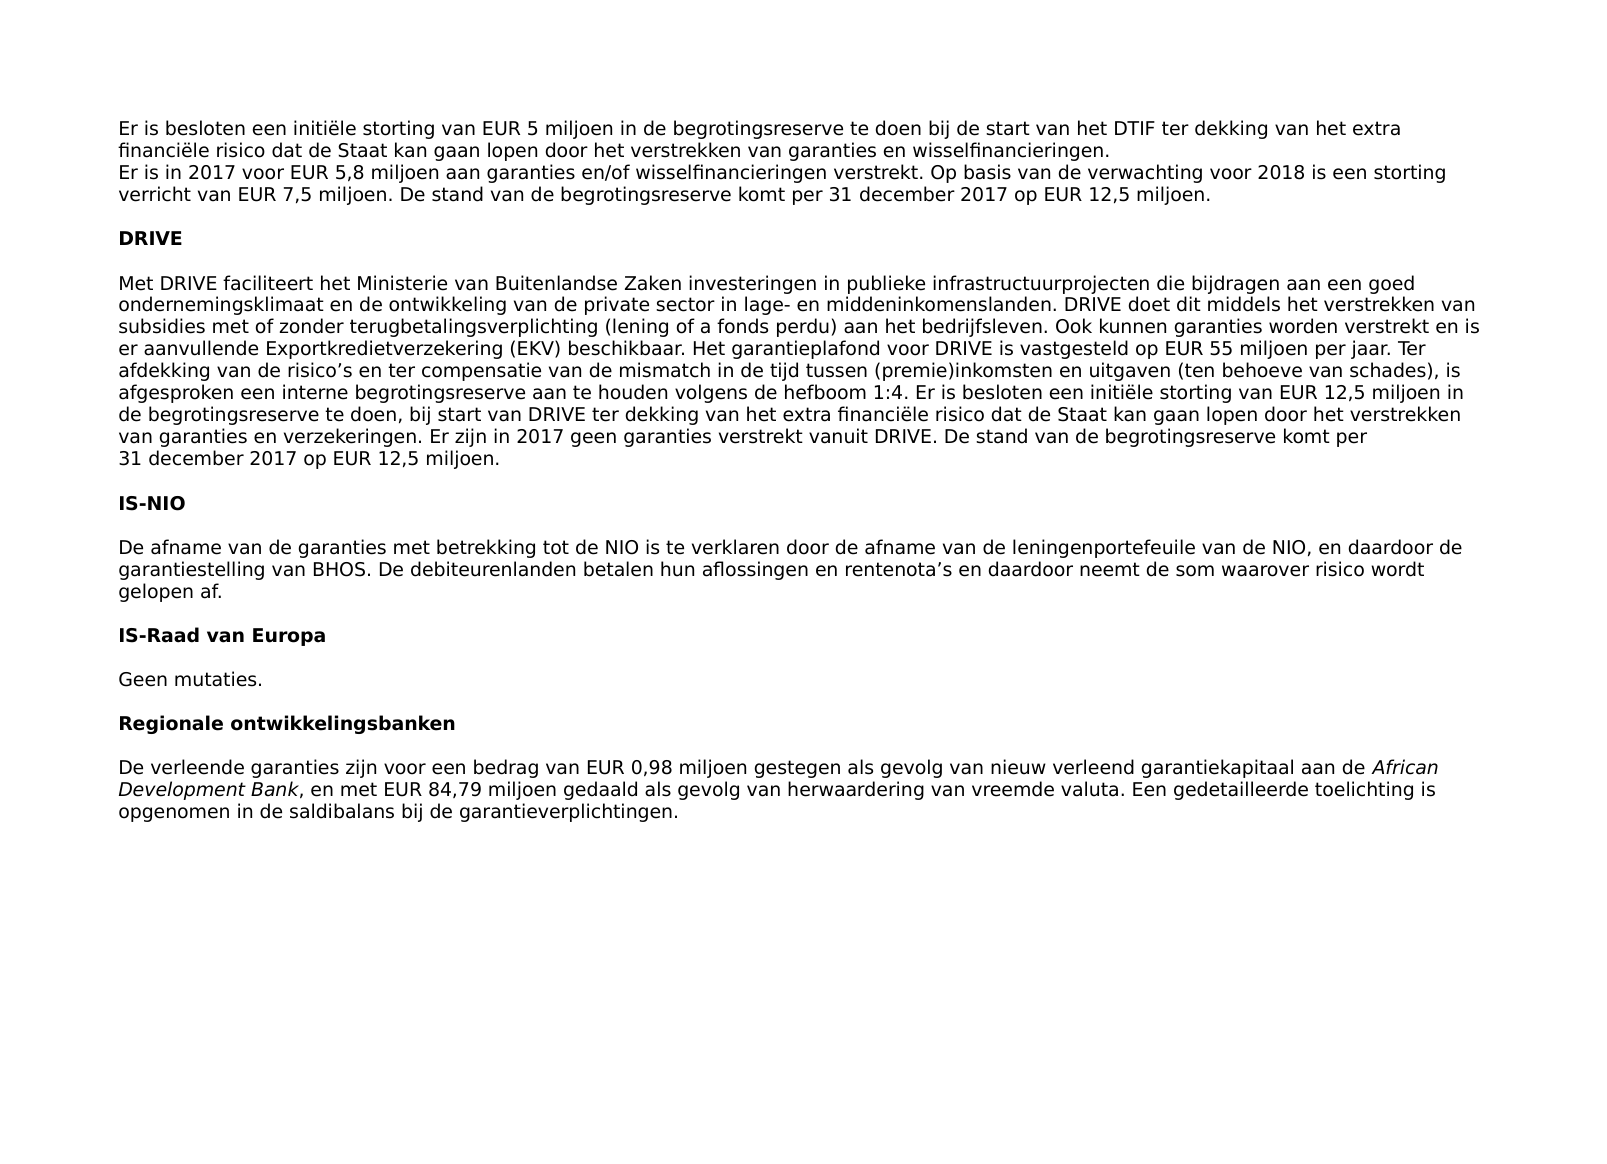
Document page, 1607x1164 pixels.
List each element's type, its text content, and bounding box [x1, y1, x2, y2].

subtitle DRIVE [118, 228, 1488, 250]
subtitle IS-Raad van Europa [118, 625, 1488, 647]
subtitle Regionale ontwikkelingsbanken [118, 713, 1488, 735]
text Er is besloten een initiële storting van EUR 5 miljoen in de begrotingsreserve te doen bij de start van het DTIF ter dekking van het extra financiële risico dat de Staat kan gaan lopen door het verstrekken van garanties en wisselfinancieringen. [118, 118, 1488, 162]
text De verleende garanties zijn voor een bedrag van EUR 0,98 miljoen gestegen als gevolg van nieuw verleend garantiekapitaal aan de African Development Bank, en met EUR 84,79 miljoen gedaald als gevolg van herwaardering van vreemde valuta. Een gedetailleerde toelichting is opgenomen in de saldibalans bij de garantieverplichtingen. [118, 757, 1488, 823]
subtitle IS-NIO [118, 492, 1488, 514]
text Er is in 2017 voor EUR 5,8 miljoen aan garanties en/of wisselfinancieringen verstrekt. Op basis van de verwachting voor 2018 is een storting verricht van EUR 7,5 miljoen. De stand van de begrotingsreserve komt per 31 december 2017 op EUR 12,5 miljoen. [118, 162, 1488, 206]
text Met DRIVE faciliteert het Ministerie van Buitenlandse Zaken investeringen in publieke infrastructuurprojecten die bijdragen aan een goed ondernemingsklimaat en de ontwikkeling van de private sector in lage- en middeninkomenslanden. DRIVE doet dit middels het verstrekken van subsidies met of zonder terugbetalingsverplichting (lening of a fonds perdu) aan het bedrijfsleven. Ook kunnen garanties worden verstrekt en is er aanvullende Exportkredietverzekering (EKV) beschikbaar. Het garantieplafond voor DRIVE is vastgesteld op EUR 55 miljoen per jaar. Ter afdekking van de risico’s en ter compensatie van de mismatch in de tijd tussen (premie)inkomsten en uitgaven (ten behoeve van schades), is afgesproken een interne begrotingsreserve aan te houden volgens de hefboom 1:4. Er is besloten een initiële storting van EUR 12,5 miljoen in de begrotingsreserve te doen, bij start van DRIVE ter dekking van het extra financiële risico dat de Staat kan gaan lopen door het verstrekken van garanties en verzekeringen. Er zijn in 2017 geen garanties verstrekt vanuit DRIVE. De stand van de begrotingsreserve komt per 31 december 2017 op EUR 12,5 miljoen. [118, 272, 1488, 470]
text Geen mutaties. [118, 669, 1488, 691]
text De afname van de garanties met betrekking tot de NIO is te verklaren door de afname van de leningenportefeuile van de NIO, en daardoor de garantiestelling van BHOS. De debiteurenlanden betalen hun aflossingen en rentenota’s en daardoor neemt de som waarover risico wordt gelopen af. [118, 537, 1488, 602]
